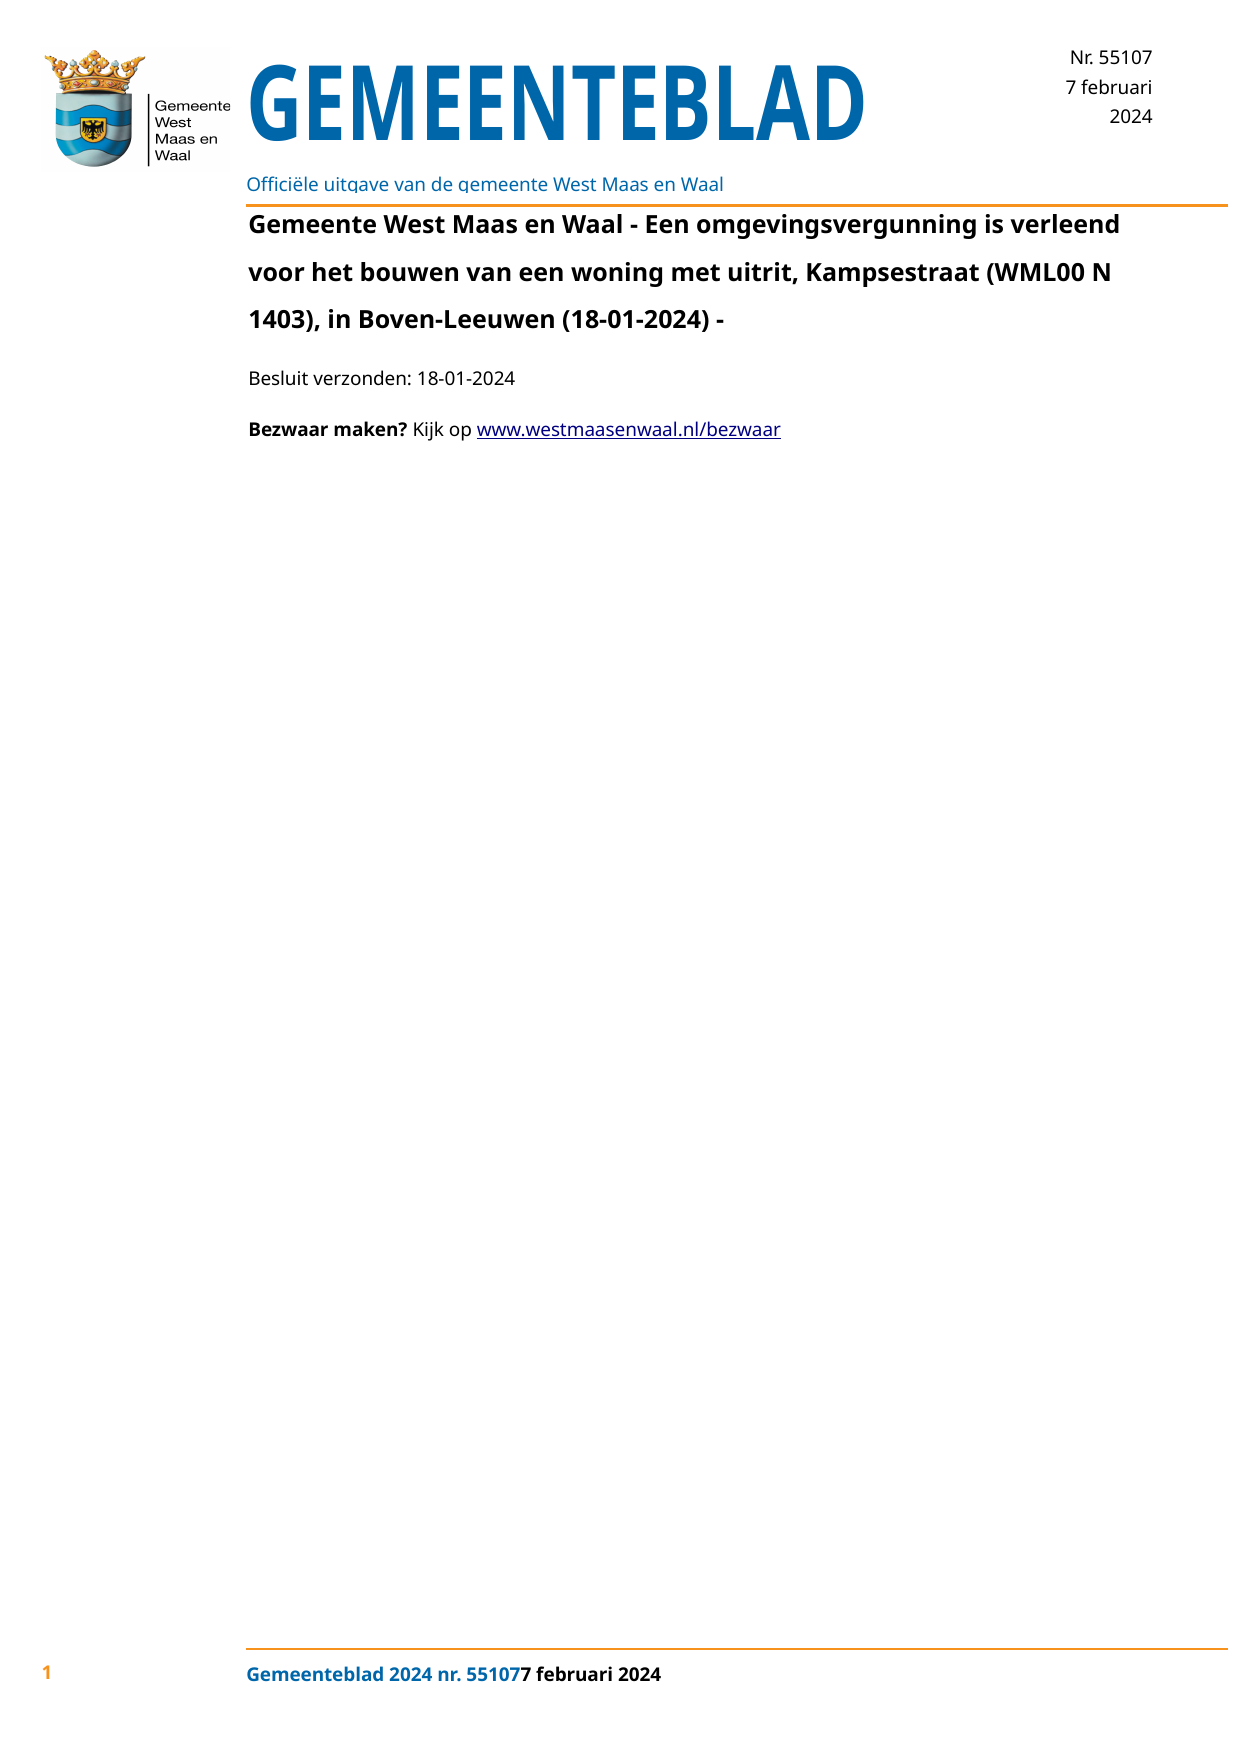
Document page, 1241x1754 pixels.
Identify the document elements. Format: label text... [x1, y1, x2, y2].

text Gemeente West Maas en Waal - Een omgevingsvergunning is verleend voor het bouwen van een woning met uitrit, Kampsestraat (WML00 N 1403), in Boven-Leeuwen (18-01-2024) - [248, 207, 1152, 336]
text Besluit verzonden: 18-01-2024 [248, 366, 1152, 391]
picture [41, 47, 231, 172]
text Bezwaar maken? Kijk op www.westmaasenwaal.nl/bezwaar [248, 416, 1152, 442]
